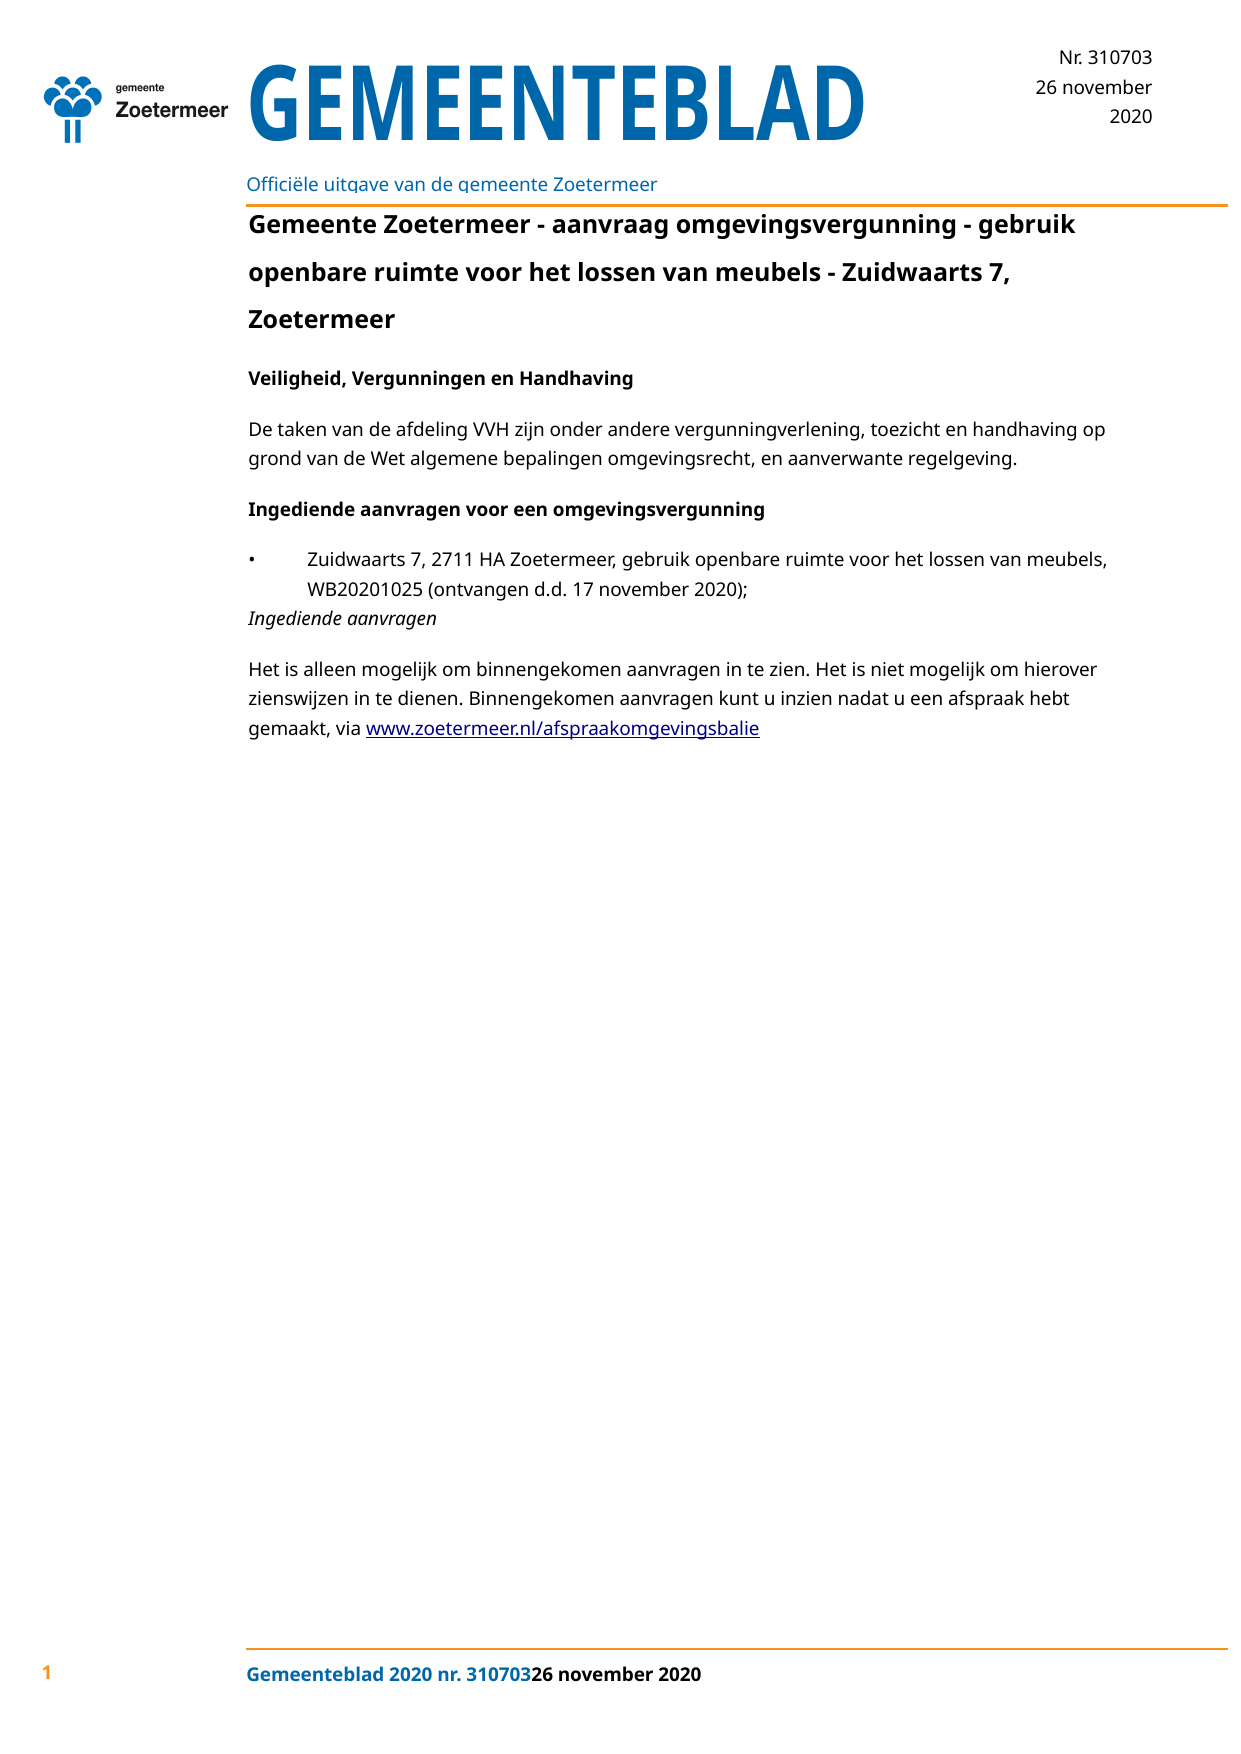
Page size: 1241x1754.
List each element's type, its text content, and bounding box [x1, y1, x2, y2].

text Ingediende aanvragen [248, 606, 1152, 631]
text Het is alleen mogelijk om binnengekomen aanvragen in te zien. Het is niet mogelijk om hierover zienswijzen in te dienen. Binnengekomen aanvragen kunt u inzien nadat u een afspraak hebt gemaakt, via www.zoetermeer.nl/afspraakomgevingsbalie [248, 656, 1152, 741]
list Zuidwaarts 7, 2711 HA Zoetermeer, gebruik openbare ruimte voor het lossen van meubels, WB20201025 (ontvangen d.d. 17 november 2020); [248, 546, 1152, 602]
picture [41, 47, 231, 172]
text Ingediende aanvragen voor een omgevingsvergunning [248, 496, 1152, 522]
text Gemeente Zoetermeer - aanvraag omgevingsvergunning - gebruik openbare ruimte voor het lossen van meubels - Zuidwaarts 7, Zoetermeer [248, 207, 1152, 336]
text De taken van de afdeling VVH zijn onder andere vergunningverlening, toezicht en handhaving op grond van de Wet algemene bepalingen omgevingsrecht, en aanverwante regelgeving. [248, 416, 1152, 471]
text Veiligheid, Vergunningen en Handhaving [248, 366, 1152, 391]
